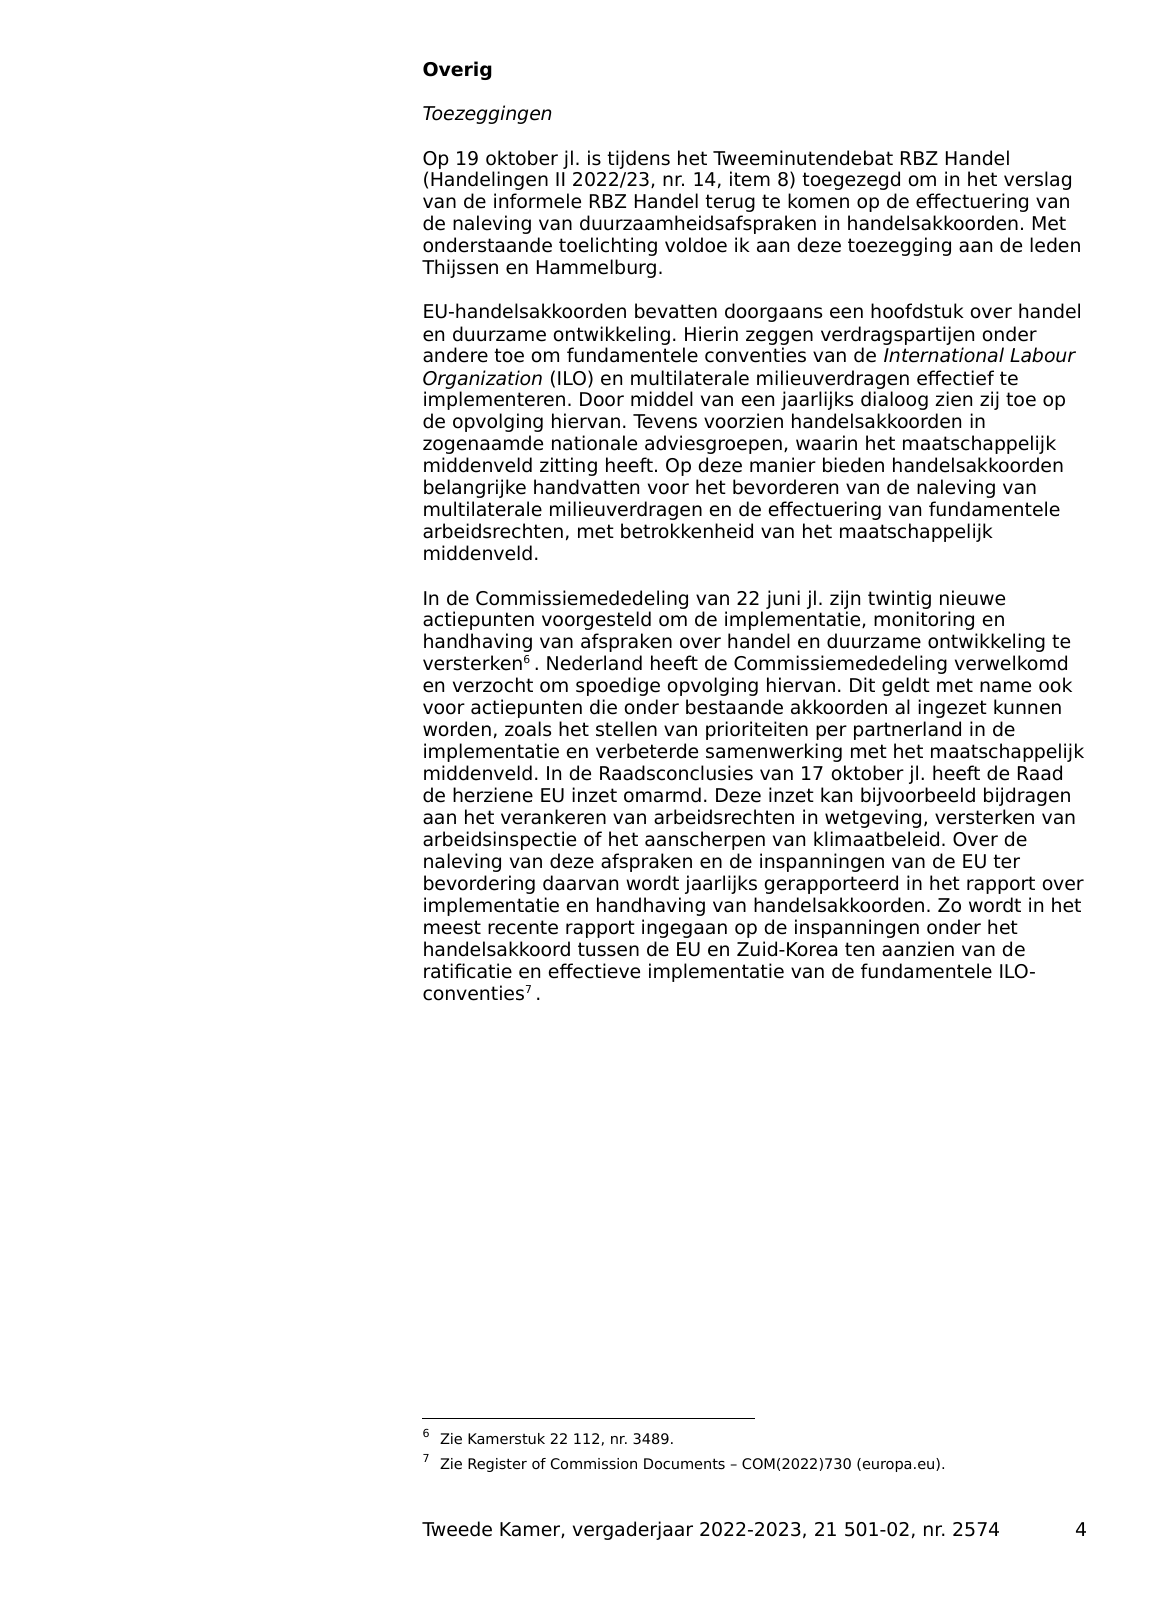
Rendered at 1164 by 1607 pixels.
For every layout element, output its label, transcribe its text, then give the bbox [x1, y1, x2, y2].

text Zie Kamerstuk 22 112, nr. 3489. [422, 1427, 1087, 1449]
text Op 19 oktober jl. is tijdens het Tweeminutendebat RBZ Handel (Handelingen II 2022/23, nr. 14, item 8) toegezegd om in het verslag van de informele RBZ Handel terug te komen op de effectuering van de naleving van duurzaamheidsafspraken in handelsakkoorden. Met onderstaande toelichting voldoe ik aan deze toezegging aan de leden Thijssen en Hammelburg. [422, 147, 1087, 279]
text Zie Register of Commission Documents – COM(2022)730 (europa.eu). [422, 1452, 1087, 1474]
text EU-handelsakkoorden bevatten doorgaans een hoofdstuk over handel en duurzame ontwikkeling. Hierin zeggen verdragspartijen onder andere toe om fundamentele conventies van de International Labour Organization (ILO) en multilaterale milieuverdragen effectief te implementeren. Door middel van een jaarlijks dialoog zien zij toe op de opvolging hiervan. Tevens voorzien handelsakkoorden in zogenaamde nationale adviesgroepen, waarin het maatschappelijk middenveld zitting heeft. Op deze manier bieden handelsakkoorden belangrijke handvatten voor het bevorderen van de naleving van multilaterale milieuverdragen en de effectuering van fundamentele arbeidsrechten, met betrokkenheid van het maatschappelijk middenveld. [422, 301, 1087, 565]
text In de Commissiemededeling van 22 juni jl. zijn twintig nieuwe actiepunten voorgesteld om de implementatie, monitoring en handhaving van afspraken over handel en duurzame ontwikkeling te versterken. Nederland heeft de Commissiemededeling verwelkomd en verzocht om spoedige opvolging hiervan. Dit geldt met name ook voor actiepunten die onder bestaande akkoorden al ingezet kunnen worden, zoals het stellen van prioriteiten per partnerland in de implementatie en verbeterde samenwerking met het maatschappelijk middenveld. In de Raadsconclusies van 17 oktober jl. heeft de Raad de herziene EU inzet omarmd. Deze inzet kan bijvoorbeeld bijdragen aan het verankeren van arbeidsrechten in wetgeving, versterken van arbeidsinspectie of het aanscherpen van klimaatbeleid. Over de naleving van deze afspraken en de inspanningen van de EU ter bevordering daarvan wordt jaarlijks gerapporteerd in het rapport over implementatie en handhaving van handelsakkoorden. Zo wordt in het meest recente rapport ingegaan op de inspanningen onder het handelsakkoord tussen de EU en Zuid-Korea ten aanzien van de ratificatie en effectieve implementatie van de fundamentele ILO-conventies. [422, 587, 1087, 1005]
subtitle Overig [422, 59, 1087, 81]
subtitle Toezeggingen [422, 103, 1087, 125]
